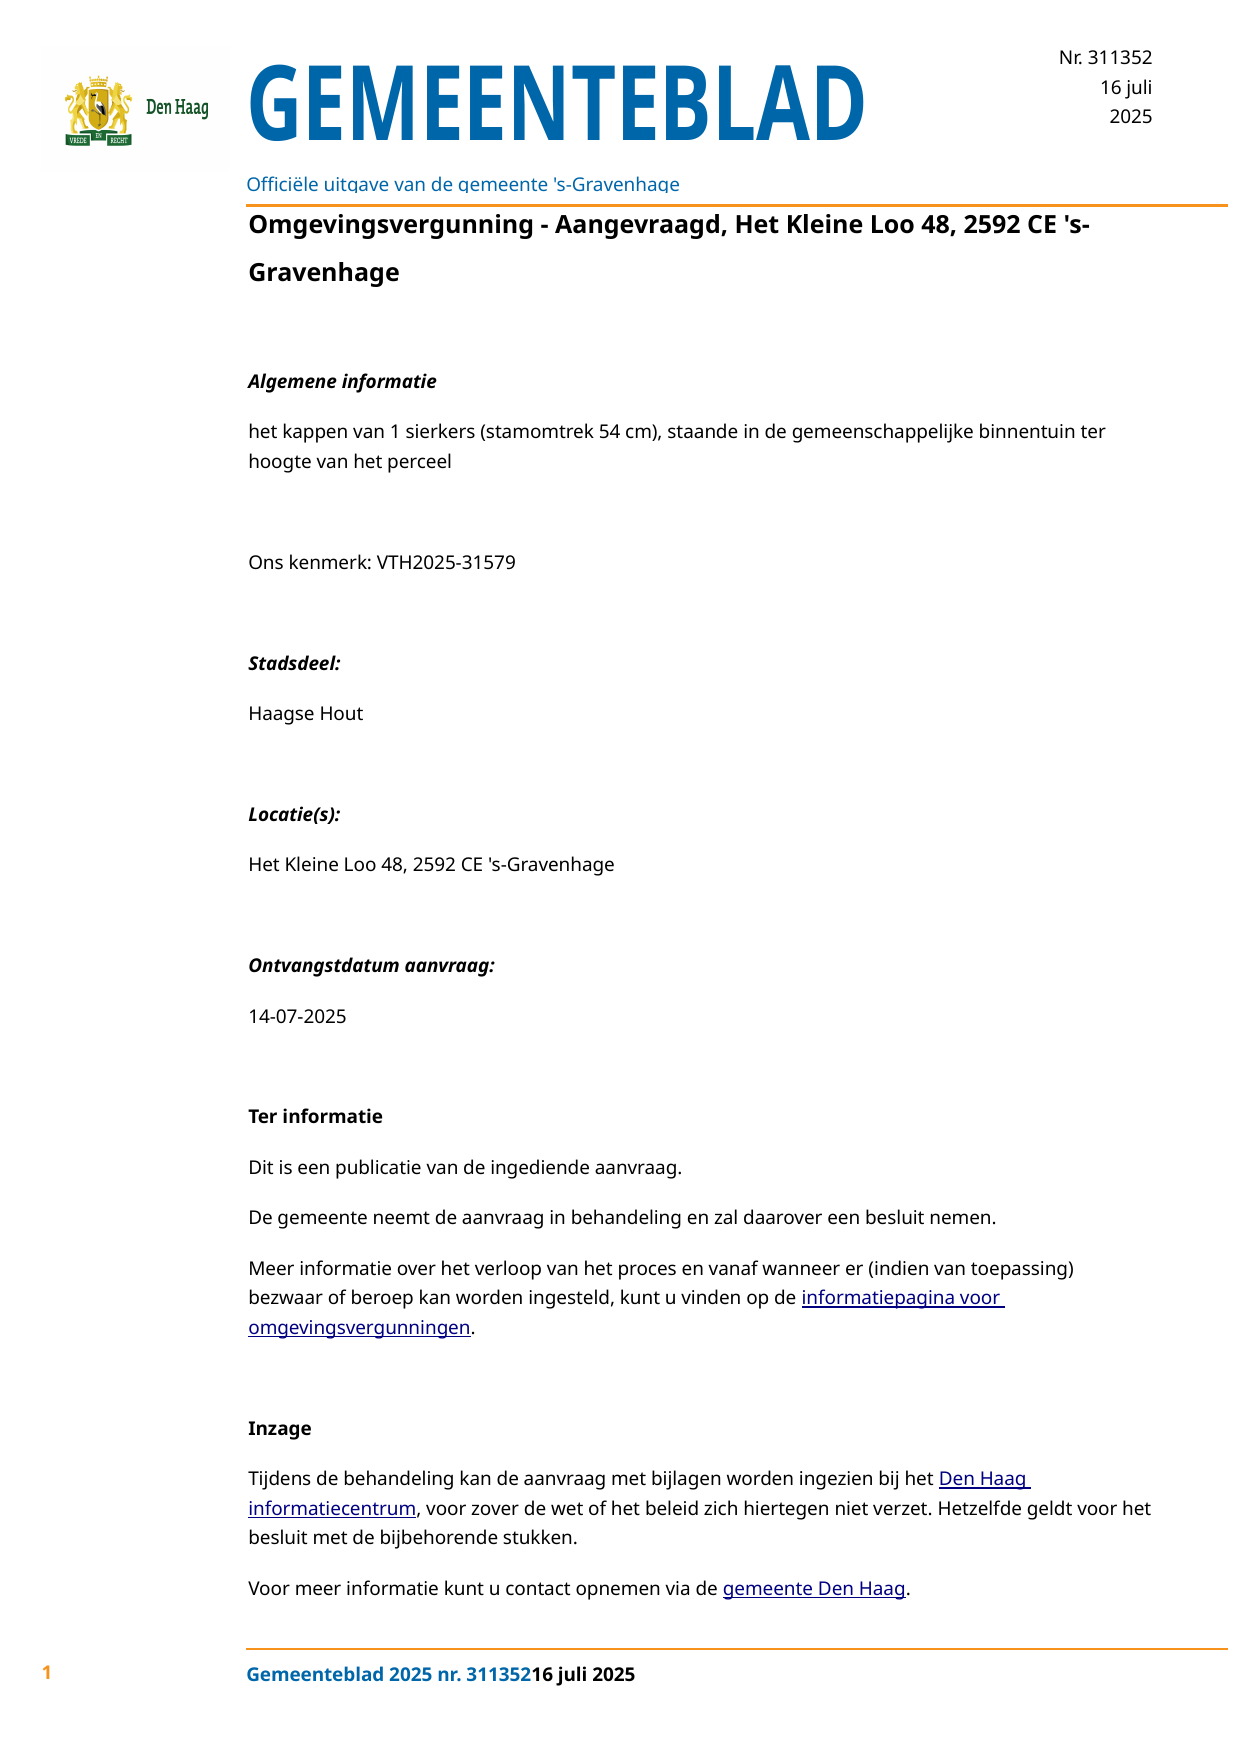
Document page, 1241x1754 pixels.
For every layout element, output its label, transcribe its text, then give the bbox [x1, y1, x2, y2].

text Locatie(s): [248, 801, 1152, 827]
text het kappen van 1 sierkers (stamomtrek 54 cm), staande in de gemeenschappelijke binnentuin ter hoogte van het perceel [248, 419, 1152, 474]
text Stadsdeel: [248, 650, 1152, 676]
text Haagse Hout [248, 700, 1152, 726]
text Ter informatie [248, 1104, 1152, 1129]
text Omgevingsvergunning - Aangevraagd, Het Kleine Loo 48, 2592 CE 's-Gravenhage [248, 207, 1152, 288]
picture [41, 47, 231, 172]
text Tijdens de behandeling kan de aanvraag met bijlagen worden ingezien bij het Den Haag informatiecentrum, voor zover de wet of het beleid zich hiertegen niet verzet. Hetzelfde geldt voor het besluit met de bijbehorende stukken. [248, 1465, 1152, 1550]
text 14-07-2025 [248, 1003, 1152, 1029]
text Meer informatie over het verloop van het proces en vanaf wanneer er (indien van toepassing) bezwaar of beroep kan worden ingesteld, kunt u vinden op de informatiepagina voor omgevingsvergunningen. [248, 1255, 1152, 1340]
text Ons kenmerk: VTH2025-31579 [248, 549, 1152, 575]
text Ontvangstdatum aanvraag: [248, 952, 1152, 978]
text Dit is een publicatie van de ingediende aanvraag. [248, 1154, 1152, 1180]
text De gemeente neemt de aanvraag in behandeling en zal daarover een besluit nemen. [248, 1204, 1152, 1230]
text Inzage [248, 1415, 1152, 1441]
text Algemene informatie [248, 368, 1152, 394]
text Voor meer informatie kunt u contact opnemen via de gemeente Den Haag. [248, 1575, 1152, 1601]
text Het Kleine Loo 48, 2592 CE 's-Gravenhage [248, 852, 1152, 877]
